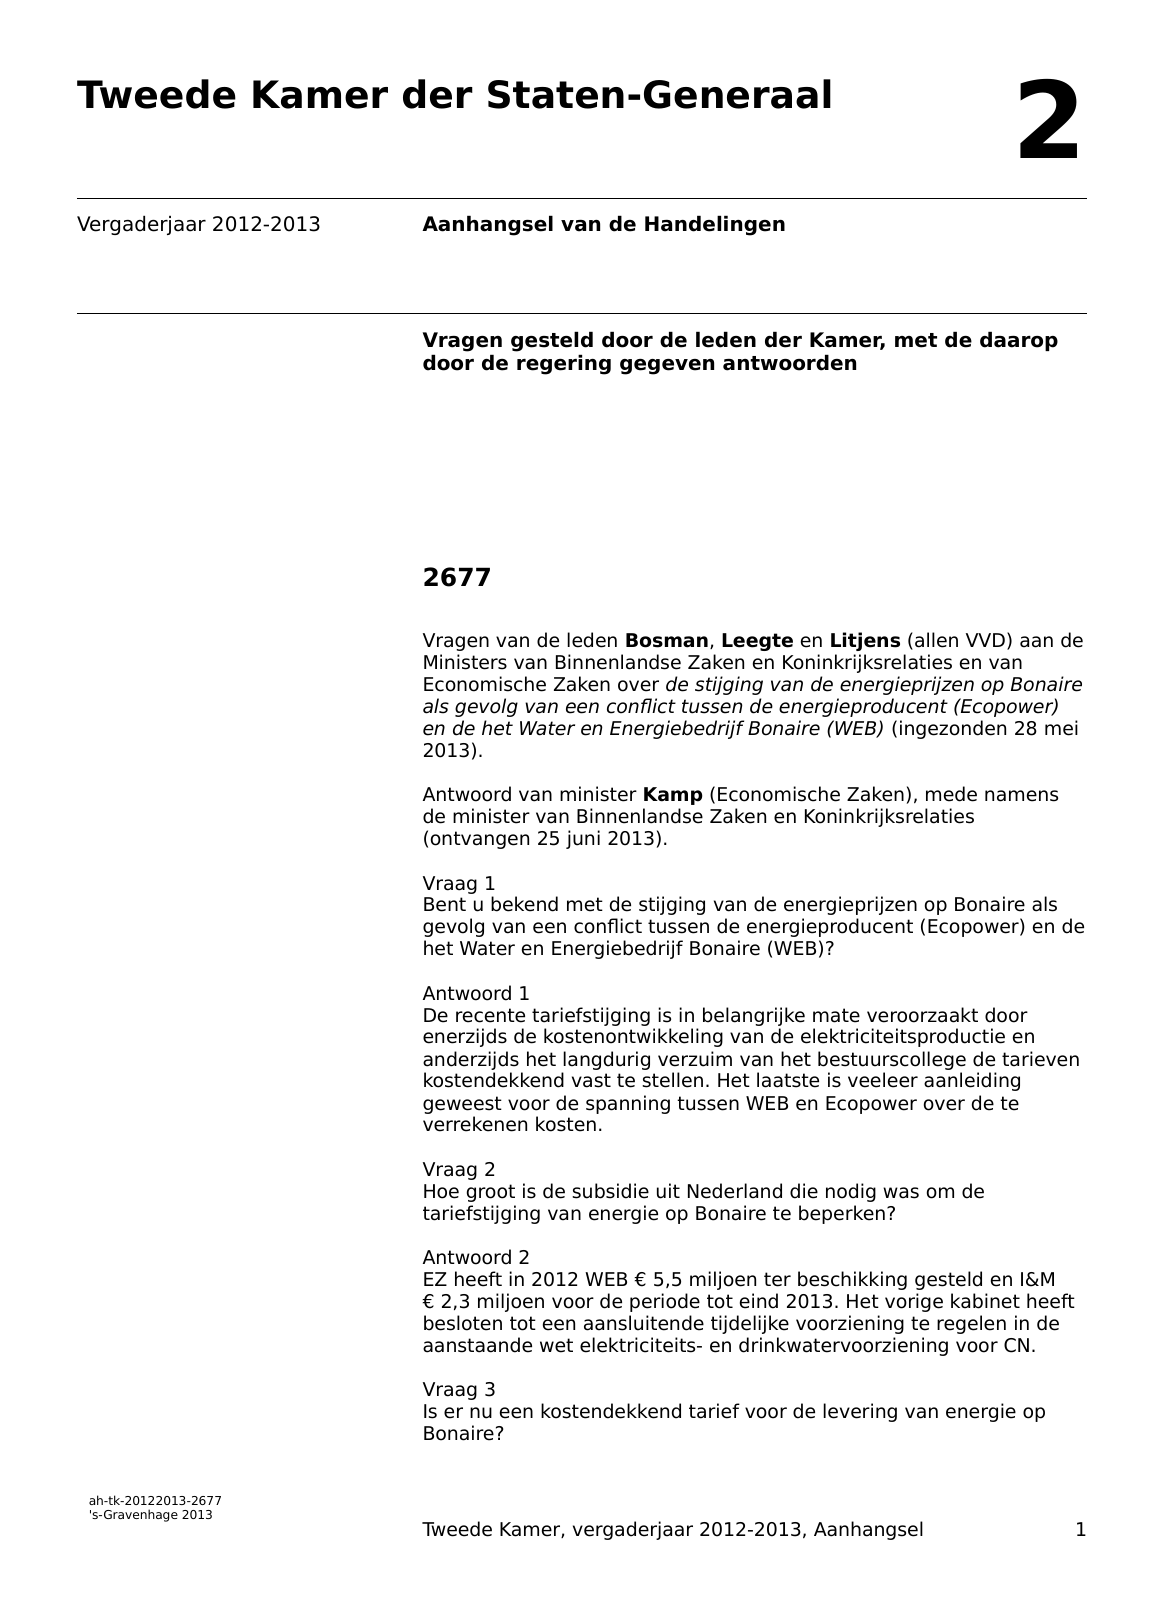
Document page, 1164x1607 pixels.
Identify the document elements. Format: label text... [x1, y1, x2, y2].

table_header 2 [886, 59, 1087, 198]
text Hoe groot is de subsidie uit Nederland die nodig was om de tariefstijging van energie op Bonaire te beperken? [422, 1181, 1087, 1224]
text De recente tariefstijging is in belangrijke mate veroorzaakt door enerzijds de kostenontwikkeling van de elektriciteitsproductie en anderzijds het langdurig verzuim van het bestuurscollege de tarieven kostendekkend vast te stellen. Het laatste is veeleer aanleiding geweest voor de spanning tussen WEB en Ecopower over de te verrekenen kosten. [422, 1004, 1087, 1136]
text ah-tk-20122013-2677 [88, 1494, 323, 1508]
text 2677 [422, 563, 1087, 592]
table_cell [77, 314, 422, 375]
text Vraag 1 [422, 872, 1087, 894]
text Vraag 2 [422, 1158, 1087, 1181]
text Vraag 3 [422, 1379, 1087, 1401]
table_cell Vragen gesteld door de leden der Kamer, met de daarop door de regering gegeven antwoorden [422, 314, 1087, 375]
text Is er nu een kostendekkend tarief voor de levering van energie op Bonaire? [422, 1401, 1087, 1445]
table_header Tweede Kamer der Staten-Generaal [77, 59, 886, 198]
text EZ heeft in 2012 WEB € 5,5 miljoen ter beschikking gesteld en I&M € 2,3 miljoen voor de periode tot eind 2013. Het vorige kabinet heeft besloten tot een aansluitende tijdelijke voorziening te regelen in de aanstaande wet elektriciteits- en drinkwatervoorziening voor CN. [422, 1269, 1087, 1357]
text Antwoord 1 [422, 982, 1087, 1004]
text Antwoord van minister Kamp (Economische Zaken), mede namens de minister van Binnenlandse Zaken en Koninkrijksrelaties (ontvangen 25 juni 2013). [422, 784, 1087, 850]
text 's-Gravenhage 2013 [88, 1508, 323, 1522]
text Bent u bekend met de stijging van de energieprijzen op Bonaire als gevolg van een conflict tussen de energieproducent (Ecopower) en de het Water en Energiebedrijf Bonaire (WEB)? [422, 894, 1087, 960]
table_cell Vergaderjaar 2012-2013 [77, 199, 422, 313]
text Antwoord 2 [422, 1247, 1087, 1269]
table_cell Aanhangsel van de Handelingen [422, 199, 1087, 313]
text Vragen van de leden Bosman, Leegte en Litjens (allen VVD) aan de Ministers van Binnenlandse Zaken en Koninkrijksrelaties en van Economische Zaken over de stijging van de energieprijzen op Bonaire als gevolg van een conflict tussen de energieproducent (Ecopower) en de het Water en Energiebedrijf Bonaire (WEB) (ingezonden 28 mei 2013). [422, 630, 1087, 762]
